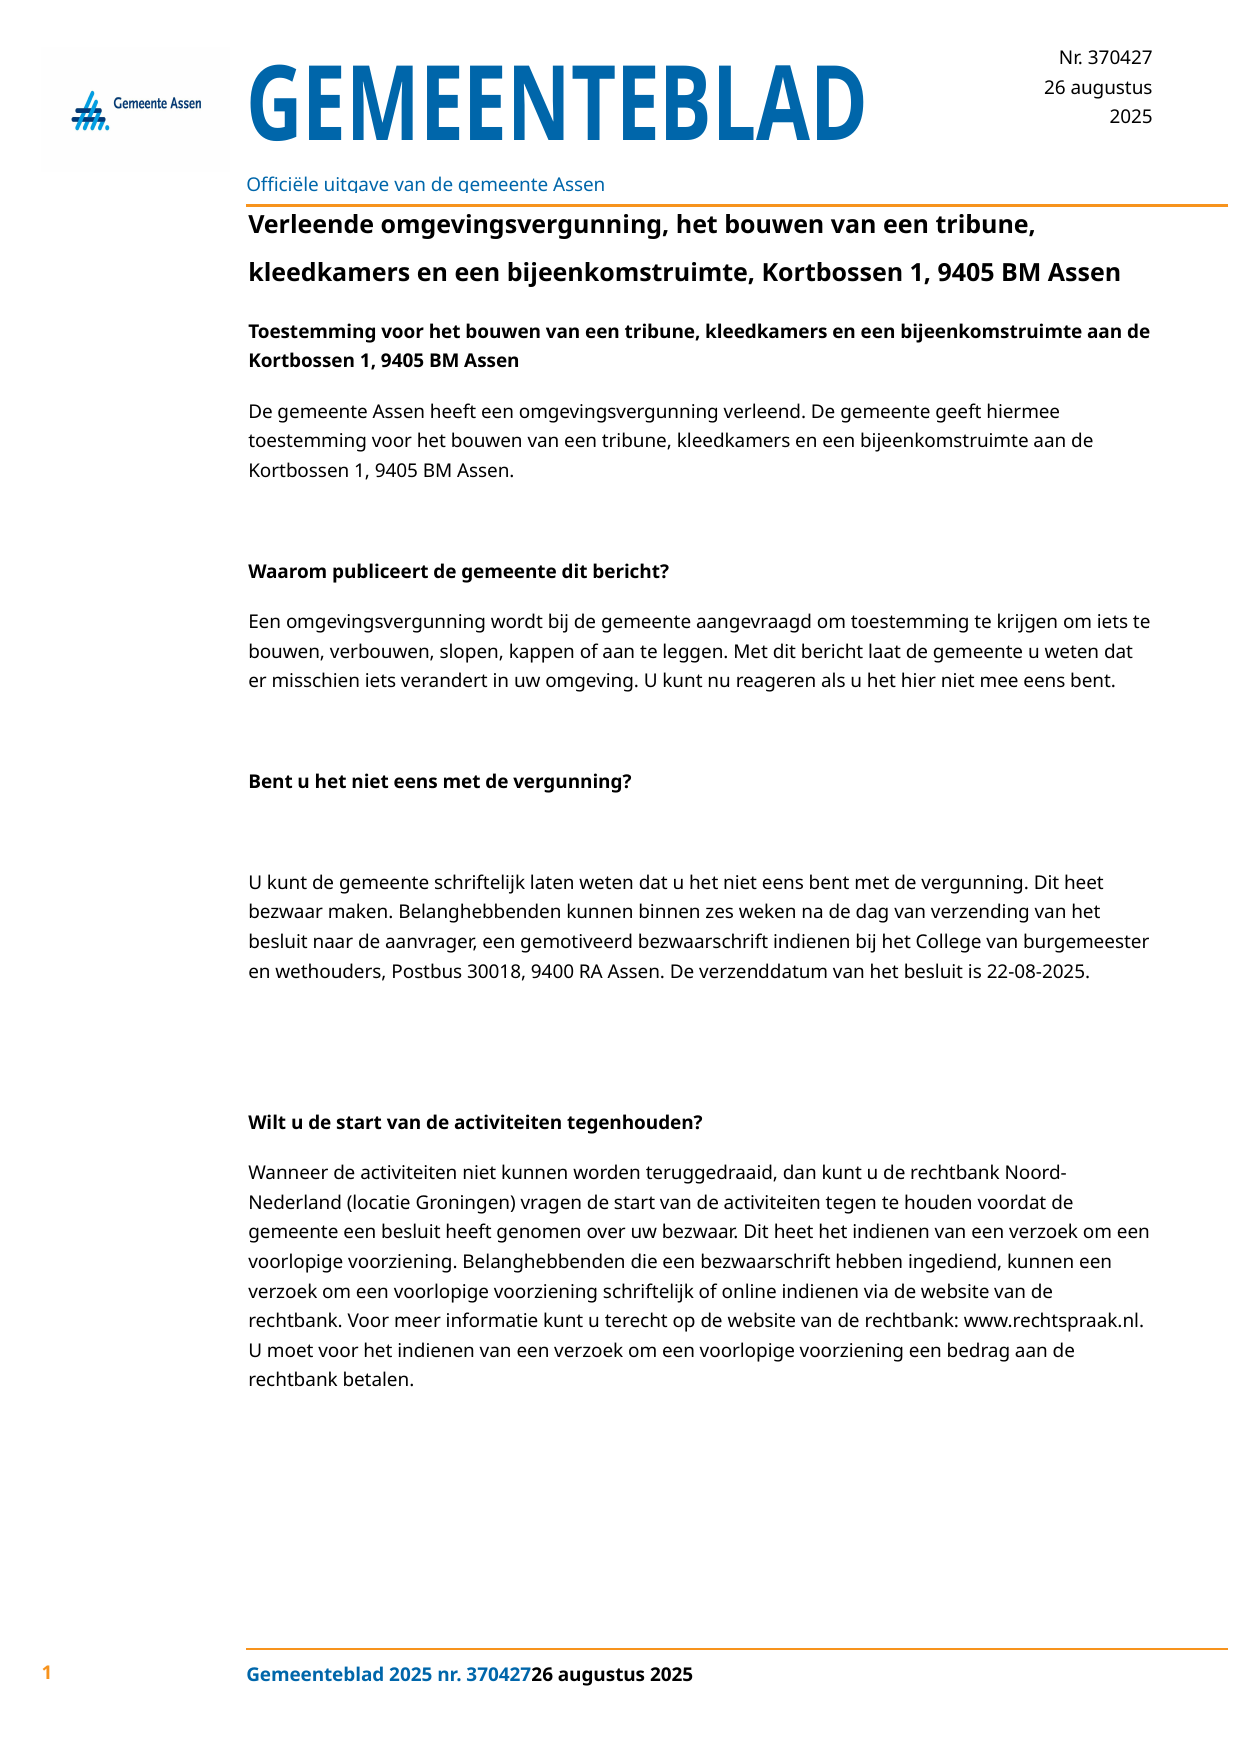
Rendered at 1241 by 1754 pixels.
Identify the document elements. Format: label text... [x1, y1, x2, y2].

text Bent u het niet eens met de vergunning? [248, 768, 1152, 794]
text U kunt de gemeente schriftelijk laten weten dat u het niet eens bent met de vergunning. Dit heet bezwaar maken. Belanghebbenden kunnen binnen zes weken na de dag van verzending van het besluit naar de aanvrager, een gemotiveerd bezwaarschrift indienen bij het College van burgemeester en wethouders, Postbus 30018, 9400 RA Assen. De verzenddatum van het besluit is 22-08-2025. [248, 869, 1152, 984]
text Wanneer de activiteiten niet kunnen worden teruggedraaid, dan kunt u de rechtbank Noord-Nederland (locatie Groningen) vragen de start van de activiteiten tegen te houden voordat de gemeente een besluit heeft genomen over uw bezwaar. Dit heet het indienen van een verzoek om een voorlopige voorziening. Belanghebbenden die een bezwaarschrift hebben ingediend, kunnen een verzoek om een voorlopige voorziening schriftelijk of online indienen via de website van de rechtbank. Voor meer informatie kunt u terecht op de website van de rechtbank: www.rechtspraak.nl. U moet voor het indienen van een verzoek om een voorlopige voorziening een bedrag aan de rechtbank betalen. [248, 1159, 1152, 1392]
text Toestemming voor het bouwen van een tribune, kleedkamers en een bijeenkomstruimte aan de Kortbossen 1, 9405 BM Assen [248, 318, 1152, 373]
text Een omgevingsvergunning wordt bij de gemeente aangevraagd om toestemming te krijgen om iets te bouwen, verbouwen, slopen, kappen of aan te leggen. Met dit bericht laat de gemeente u weten dat er misschien iets verandert in uw omgeving. U kunt nu reageren als u het hier niet mee eens bent. [248, 608, 1152, 693]
text Waarom publiceert de gemeente dit bericht? [248, 558, 1152, 584]
picture [41, 47, 231, 172]
text Verleende omgevingsvergunning, het bouwen van een tribune, kleedkamers en een bijeenkomstruimte, Kortbossen 1, 9405 BM Assen [248, 207, 1152, 288]
text De gemeente Assen heeft een omgevingsvergunning verleend. De gemeente geeft hiermee toestemming voor het bouwen van een tribune, kleedkamers en een bijeenkomstruimte aan de Kortbossen 1, 9405 BM Assen. [248, 398, 1152, 483]
text Wilt u de start van de activiteiten tegenhouden? [248, 1109, 1152, 1135]
